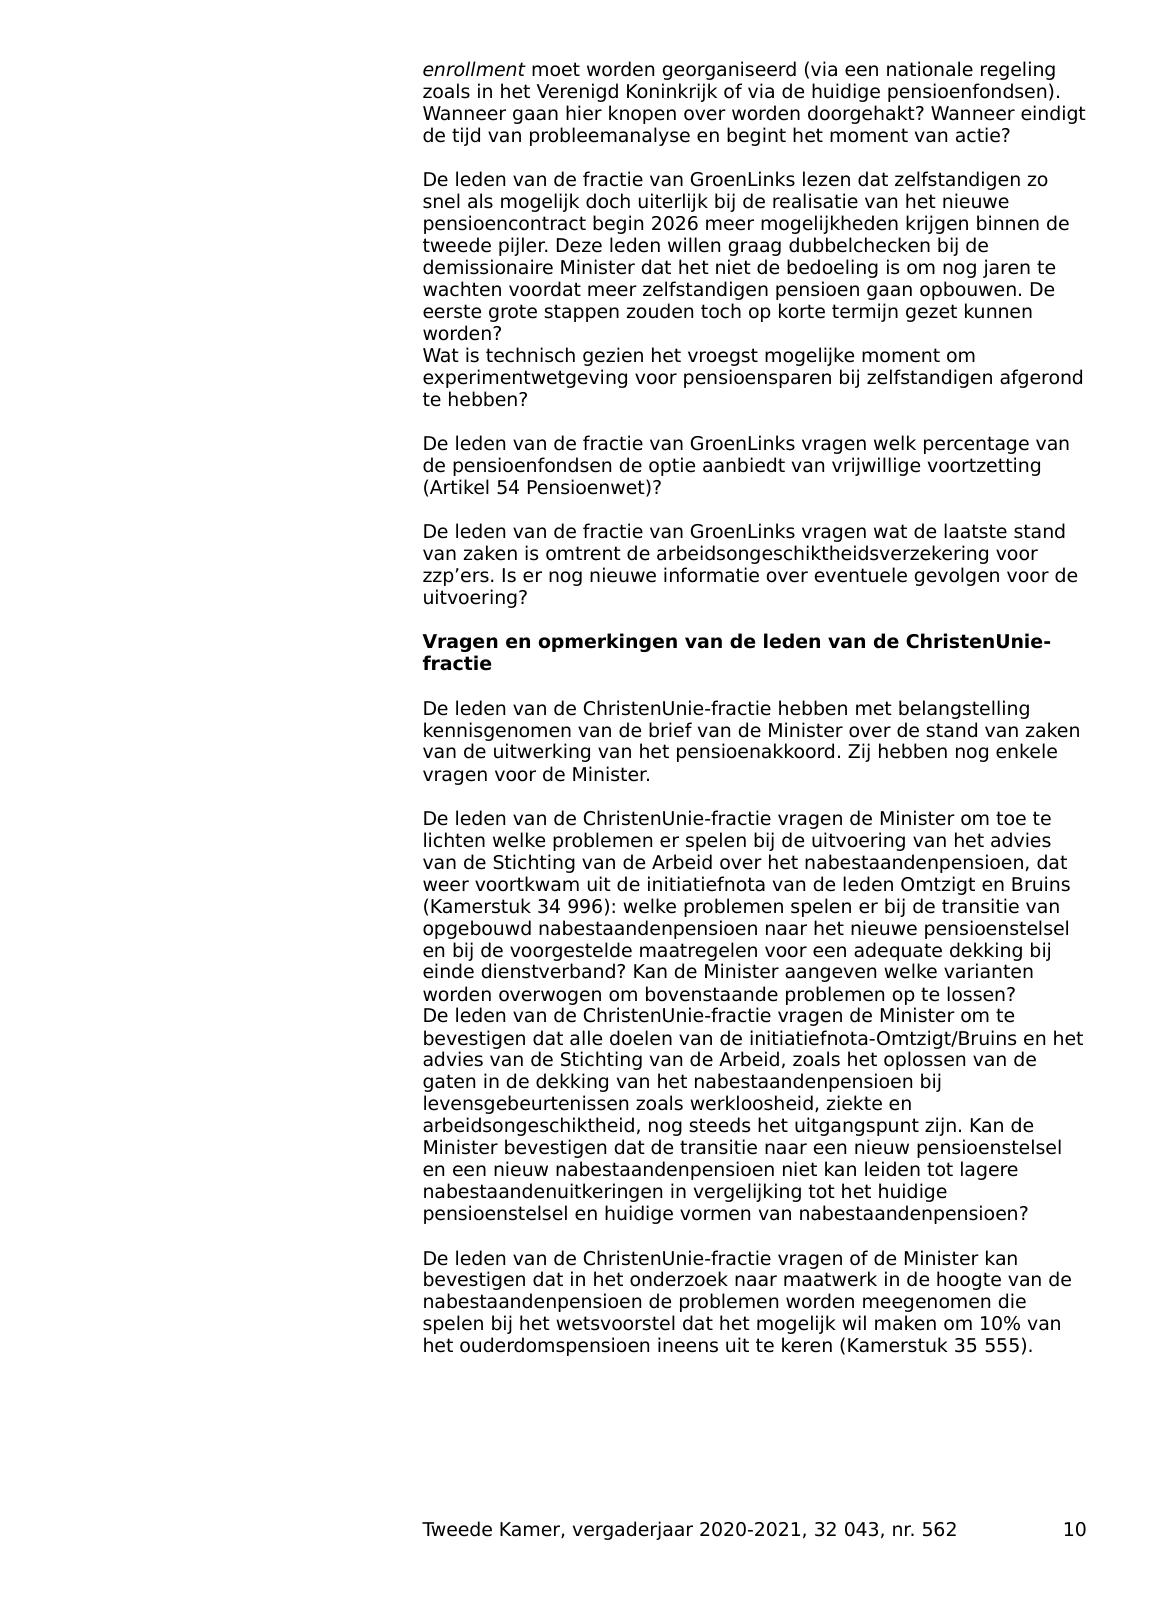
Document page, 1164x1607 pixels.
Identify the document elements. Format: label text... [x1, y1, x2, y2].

text De leden van de ChristenUnie-fractie vragen of de Minister kan bevestigen dat in het onderzoek naar maatwerk in de hoogte van de nabestaandenpensioen de problemen worden meegenomen die spelen bij het wetsvoorstel dat het mogelijk wil maken om 10% van het ouderdomspensioen ineens uit te keren (Kamerstuk 35 555). [422, 1247, 1087, 1357]
text De leden van de fractie van GroenLinks vragen welk percentage van de pensioenfondsen de optie aanbiedt van vrijwillige voortzetting (Artikel 54 Pensioenwet)? [422, 433, 1087, 499]
text De leden van de fractie van GroenLinks lezen dat zelfstandigen zo snel als mogelijk doch uiterlijk bij de realisatie van het nieuwe pensioencontract begin 2026 meer mogelijkheden krijgen binnen de tweede pijler. Deze leden willen graag dubbelchecken bij de demissionaire Minister dat het niet de bedoeling is om nog jaren te wachten voordat meer zelfstandigen pensioen gaan opbouwen. De eerste grote stappen zouden toch op korte termijn gezet kunnen worden? [422, 169, 1087, 345]
text De leden van de ChristenUnie-fractie hebben met belangstelling kennisgenomen van de brief van de Minister over de stand van zaken van de uitwerking van het pensioenakkoord. Zij hebben nog enkele vragen voor de Minister. [422, 697, 1087, 785]
text enrollment moet worden georganiseerd (via een nationale regeling zoals in het Verenigd Koninkrijk of via de huidige pensioenfondsen). Wanneer gaan hier knopen over worden doorgehakt? Wanneer eindigt de tijd van probleemanalyse en begint het moment van actie? [422, 59, 1087, 147]
text Wat is technisch gezien het vroegst mogelijke moment om experimentwetgeving voor pensioensparen bij zelfstandigen afgerond te hebben? [422, 345, 1087, 411]
text De leden van de ChristenUnie-fractie vragen de Minister om te bevestigen dat alle doelen van de initiatiefnota-Omtzigt/Bruins en het advies van de Stichting van de Arbeid, zoals het oplossen van de gaten in de dekking van het nabestaandenpensioen bij levensgebeurtenissen zoals werkloosheid, ziekte en arbeidsongeschiktheid, nog steeds het uitgangspunt zijn. Kan de Minister bevestigen dat de transitie naar een nieuw pensioenstelsel en een nieuw nabestaandenpensioen niet kan leiden tot lagere nabestaandenuitkeringen in vergelijking tot het huidige pensioenstelsel en huidige vormen van nabestaandenpensioen? [422, 1005, 1087, 1225]
subtitle Vragen en opmerkingen van de leden van de ChristenUnie-fractie [422, 631, 1087, 675]
text De leden van de fractie van GroenLinks vragen wat de laatste stand van zaken is omtrent de arbeidsongeschiktheidsverzekering voor zzp’ers. Is er nog nieuwe informatie over eventuele gevolgen voor de uitvoering? [422, 521, 1087, 609]
text De leden van de ChristenUnie-fractie vragen de Minister om toe te lichten welke problemen er spelen bij de uitvoering van het advies van de Stichting van de Arbeid over het nabestaandenpensioen, dat weer voortkwam uit de initiatiefnota van de leden Omtzigt en Bruins (Kamerstuk 34 996): welke problemen spelen er bij de transitie van opgebouwd nabestaandenpensioen naar het nieuwe pensioenstelsel en bij de voorgestelde maatregelen voor een adequate dekking bij einde dienstverband? Kan de Minister aangeven welke varianten worden overwogen om bovenstaande problemen op te lossen? [422, 808, 1087, 1005]
